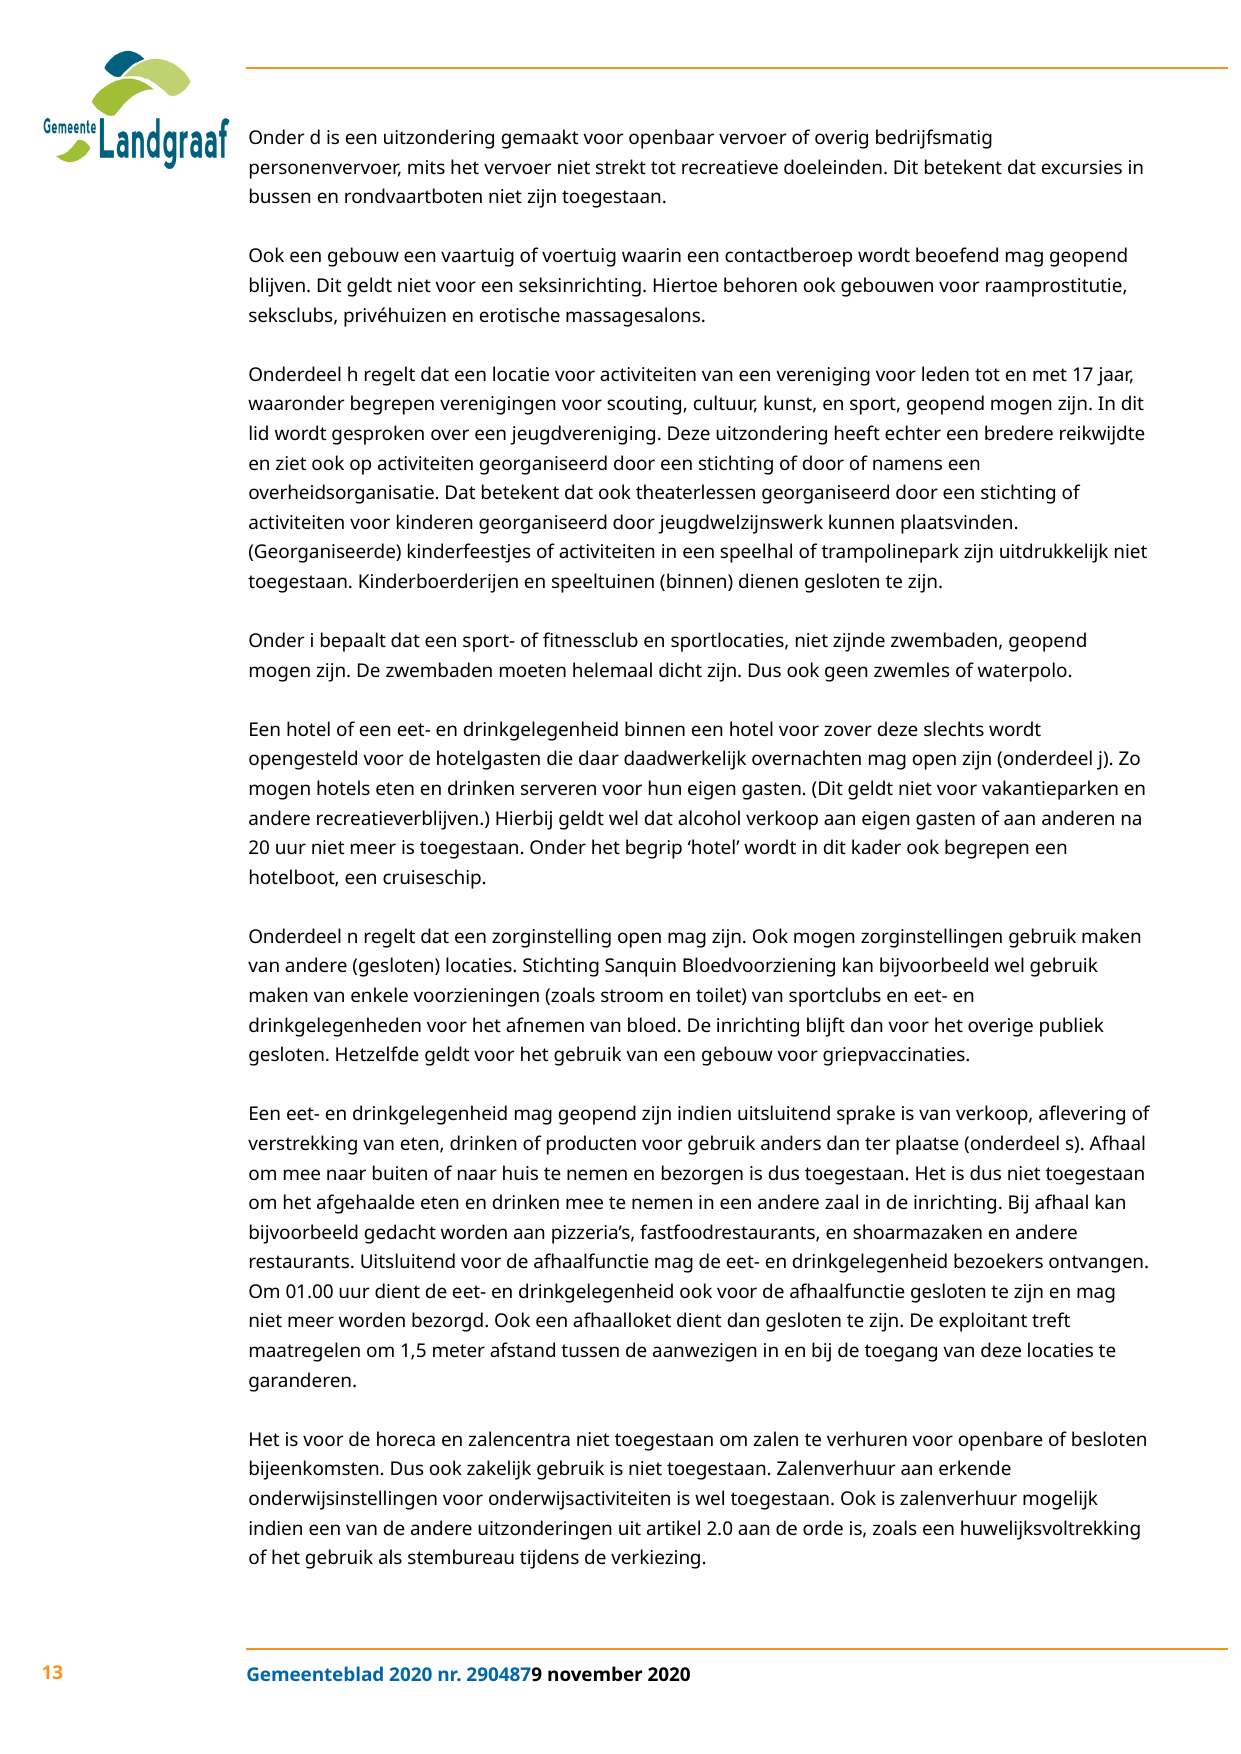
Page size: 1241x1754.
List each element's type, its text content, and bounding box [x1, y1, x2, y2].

text Onder d is een uitzondering gemaakt voor openbaar vervoer of overig bedrijfsmatig personenvervoer, mits het vervoer niet strekt tot recreatieve doeleinden. Dit betekent dat excursies in bussen en rondvaartboten niet zijn toegestaan. [248, 124, 1152, 209]
text Het is voor de horeca en zalencentra niet toegestaan om zalen te verhuren voor openbare of besloten bijeenkomsten. Dus ook zakelijk gebruik is niet toegestaan. Zalenverhuur aan erkende onderwijsinstellingen voor onderwijsactiviteiten is wel toegestaan. Ook is zalenverhuur mogelijk indien een van de andere uitzonderingen uit artikel 2.0 aan de orde is, zoals een huwelijksvoltrekking of het gebruik als stembureau tijdens de verkiezing. [248, 1426, 1152, 1570]
picture [41, 47, 231, 172]
text Onderdeel n regelt dat een zorginstelling open mag zijn. Ook mogen zorginstellingen gebruik maken van andere (gesloten) locaties. Stichting Sanquin Bloedvoorziening kan bijvoorbeeld wel gebruik maken van enkele voorzieningen (zoals stroom en toilet) van sportclubs en eet- en drinkgelegenheden voor het afnemen van bloed. De inrichting blijft dan voor het overige publiek gesloten. Hetzelfde geldt voor het gebruik van een gebouw voor griepvaccinaties. [248, 923, 1152, 1067]
text Onderdeel h regelt dat een locatie voor activiteiten van een vereniging voor leden tot en met 17 jaar, waaronder begrepen verenigingen voor scouting, cultuur, kunst, en sport, geopend mogen zijn. In dit lid wordt gesproken over een jeugdvereniging. Deze uitzondering heeft echter een bredere reikwijdte en ziet ook op activiteiten georganiseerd door een stichting of door of namens een overheidsorganisatie. Dat betekent dat ook theaterlessen georganiseerd door een stichting of activiteiten voor kinderen georganiseerd door jeugdwelzijnswerk kunnen plaatsvinden. (Georganiseerde) kinderfeestjes of activiteiten in een speelhal of trampolinepark zijn uitdrukkelijk niet toegestaan. Kinderboerderijen en speeltuinen (binnen) dienen gesloten te zijn. [248, 361, 1152, 594]
text Een eet- en drinkgelegenheid mag geopend zijn indien uitsluitend sprake is van verkoop, aflevering of verstrekking van eten, drinken of producten voor gebruik anders dan ter plaatse (onderdeel s). Afhaal om mee naar buiten of naar huis te nemen en bezorgen is dus toegestaan. Het is dus niet toegestaan om het afgehaalde eten en drinken mee te nemen in een andere zaal in de inrichting. Bij afhaal kan bijvoorbeeld gedacht worden aan pizzeria’s, fastfoodrestaurants, en shoarmazaken en andere restaurants. Uitsluitend voor de afhaalfunctie mag de eet- en drinkgelegenheid bezoekers ontvangen. Om 01.00 uur dient de eet- en drinkgelegenheid ook voor de afhaalfunctie gesloten te zijn en mag niet meer worden bezorgd. Ook een afhaalloket dient dan gesloten te zijn. De exploitant treft maatregelen om 1,5 meter afstand tussen de aanwezigen in en bij de toegang van deze locaties te garanderen. [248, 1101, 1152, 1393]
text Een hotel of een eet- en drinkgelegenheid binnen een hotel voor zover deze slechts wordt opengesteld voor de hotelgasten die daar daadwerkelijk overnachten mag open zijn (onderdeel j). Zo mogen hotels eten en drinken serveren voor hun eigen gasten. (Dit geldt niet voor vakantieparken en andere recreatieverblijven.) Hierbij geldt wel dat alcohol verkoop aan eigen gasten of aan anderen na 20 uur niet meer is toegestaan. Onder het begrip ‘hotel’ wordt in dit kader ook begrepen een hotelboot, een cruiseschip. [248, 716, 1152, 890]
text Ook een gebouw een vaartuig of voertuig waarin een contactberoep wordt beoefend mag geopend blijven. Dit geldt niet voor een seksinrichting. Hiertoe behoren ook gebouwen voor raamprostitutie, seksclubs, privéhuizen en erotische massagesalons. [248, 243, 1152, 328]
text Onder i bepaalt dat een sport- of fitnessclub en sportlocaties, niet zijnde zwembaden, geopend mogen zijn. De zwembaden moeten helemaal dicht zijn. Dus ook geen zwemles of waterpolo. [248, 627, 1152, 683]
